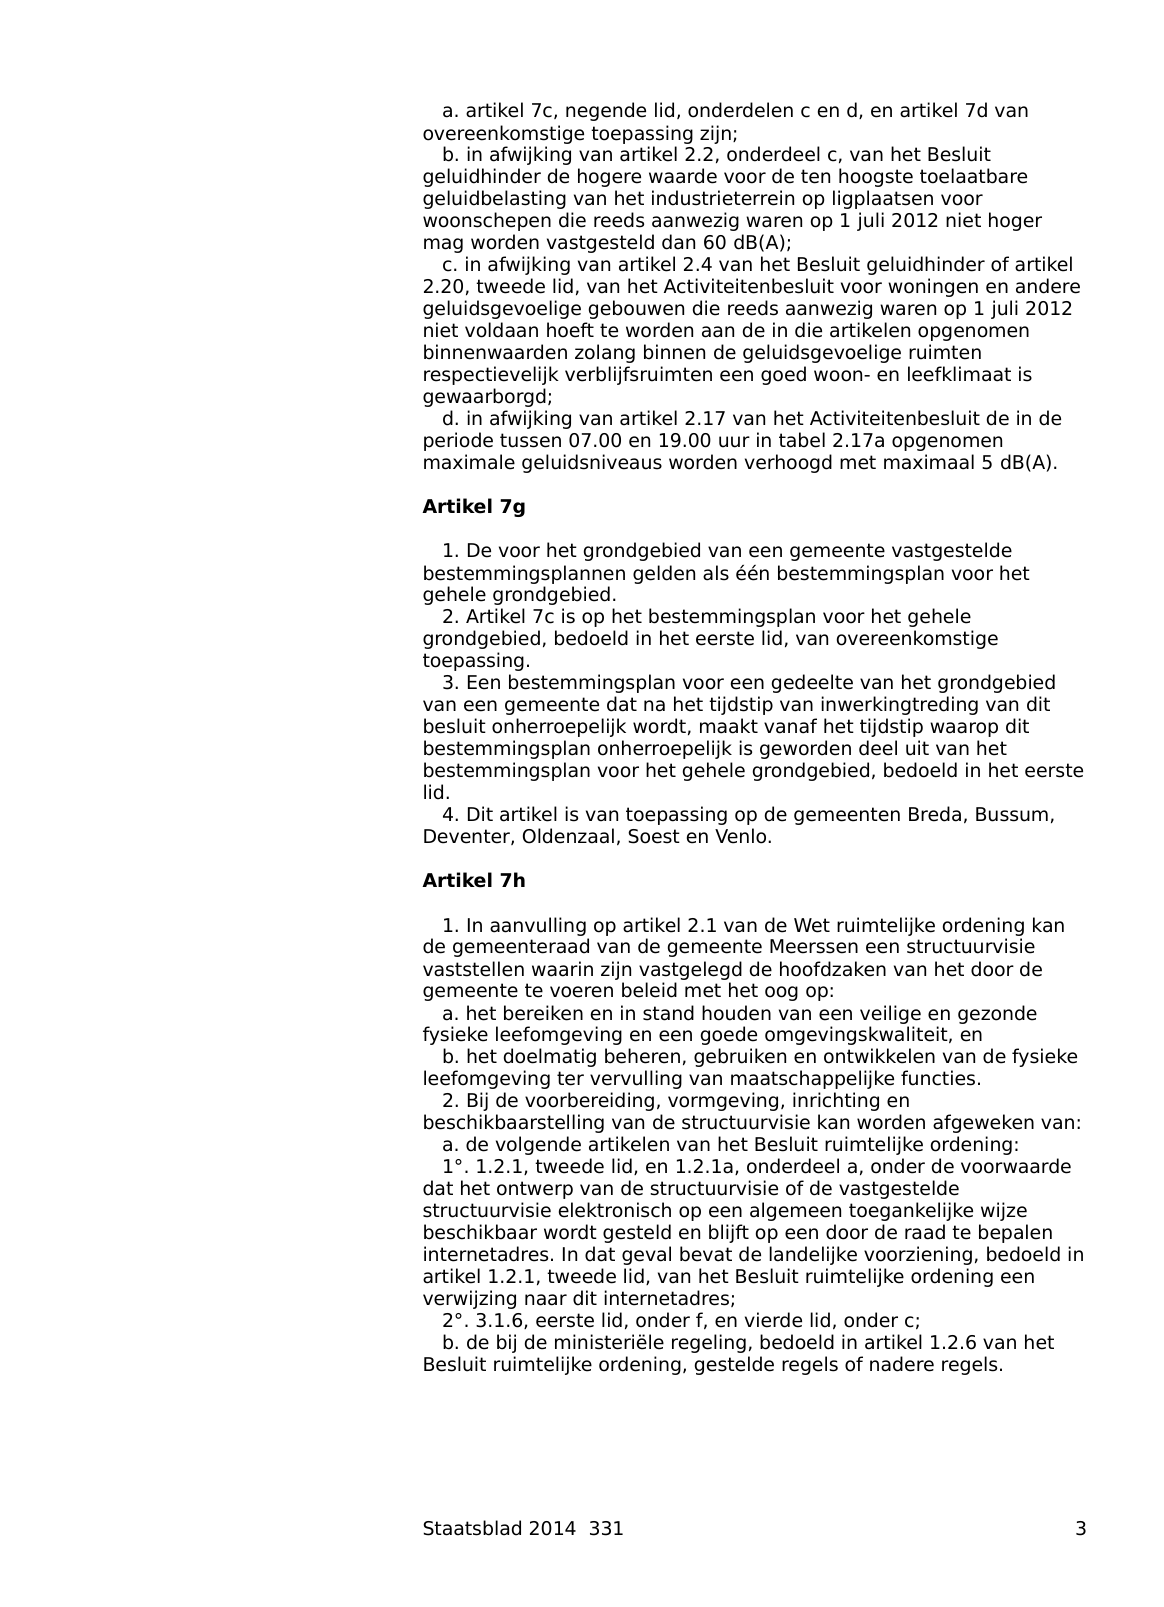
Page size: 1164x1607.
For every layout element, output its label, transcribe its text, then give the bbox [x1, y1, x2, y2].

text 3. Een bestemmingsplan voor een gedeelte van het grondgebied van een gemeente dat na het tijdstip van inwerkingtreding van dit besluit onherroepelijk wordt, maakt vanaf het tijdstip waarop dit bestemmingsplan onherroepelijk is geworden deel uit van het bestemmingsplan voor het gehele grondgebied, bedoeld in het eerste lid. [422, 672, 1087, 804]
text 2. Artikel 7c is op het bestemmingsplan voor het gehele grondgebied, bedoeld in het eerste lid, van overeenkomstige toepassing. [422, 606, 1087, 672]
text 2. Bij de voorbereiding, vormgeving, inrichting en beschikbaarstelling van de structuurvisie kan worden afgeweken van: [422, 1090, 1087, 1134]
subtitle Artikel 7h [422, 870, 1087, 892]
text 2°. 3.1.6, eerste lid, onder f, en vierde lid, onder c; [422, 1310, 1087, 1332]
text b. het doelmatig beheren, gebruiken en ontwikkelen van de fysieke leefomgeving ter vervulling van maatschappelijke functies. [422, 1046, 1087, 1090]
text a. het bereiken en in stand houden van een veilige en gezonde fysieke leefomgeving en een goede omgevingskwaliteit, en [422, 1002, 1087, 1046]
text a. artikel 7c, negende lid, onderdelen c en d, en artikel 7d van overeenkomstige toepassing zijn; [422, 100, 1087, 144]
subtitle Artikel 7g [422, 496, 1087, 518]
text d. in afwijking van artikel 2.17 van het Activiteitenbesluit de in de periode tussen 07.00 en 19.00 uur in tabel 2.17a opgenomen maximale geluidsniveaus worden verhoogd met maximaal 5 dB(A). [422, 408, 1087, 474]
text 1. In aanvulling op artikel 2.1 van de Wet ruimtelijke ordening kan de gemeenteraad van de gemeente Meerssen een structuurvisie vaststellen waarin zijn vastgelegd de hoofdzaken van het door de gemeente te voeren beleid met het oog op: [422, 914, 1087, 1002]
text c. in afwijking van artikel 2.4 van het Besluit geluidhinder of artikel 2.20, tweede lid, van het Activiteitenbesluit voor woningen en andere geluidsgevoelige gebouwen die reeds aanwezig waren op 1 juli 2012 niet voldaan hoeft te worden aan de in die artikelen opgenomen binnenwaarden zolang binnen de geluidsgevoelige ruimten respectievelijk verblijfsruimten een goed woon- en leefklimaat is gewaarborgd; [422, 254, 1087, 408]
text b. de bij de ministeriële regeling, bedoeld in artikel 1.2.6 van het Besluit ruimtelijke ordening, gestelde regels of nadere regels. [422, 1332, 1087, 1376]
text 4. Dit artikel is van toepassing op de gemeenten Breda, Bussum, Deventer, Oldenzaal, Soest en Venlo. [422, 804, 1087, 848]
text 1°. 1.2.1, tweede lid, en 1.2.1a, onderdeel a, onder de voorwaarde dat het ontwerp van de structuurvisie of de vastgestelde structuurvisie elektronisch op een algemeen toegankelijke wijze beschikbaar wordt gesteld en blijft op een door de raad te bepalen internetadres. In dat geval bevat de landelijke voorziening, bedoeld in artikel 1.2.1, tweede lid, van het Besluit ruimtelijke ordening een verwijzing naar dit internetadres; [422, 1156, 1087, 1310]
text b. in afwijking van artikel 2.2, onderdeel c, van het Besluit geluidhinder de hogere waarde voor de ten hoogste toelaatbare geluidbelasting van het industrieterrein op ligplaatsen voor woonschepen die reeds aanwezig waren op 1 juli 2012 niet hoger mag worden vastgesteld dan 60 dB(A); [422, 144, 1087, 254]
text 1. De voor het grondgebied van een gemeente vastgestelde bestemmingsplannen gelden als één bestemmingsplan voor het gehele grondgebied. [422, 540, 1087, 606]
text a. de volgende artikelen van het Besluit ruimtelijke ordening: [422, 1134, 1087, 1156]
